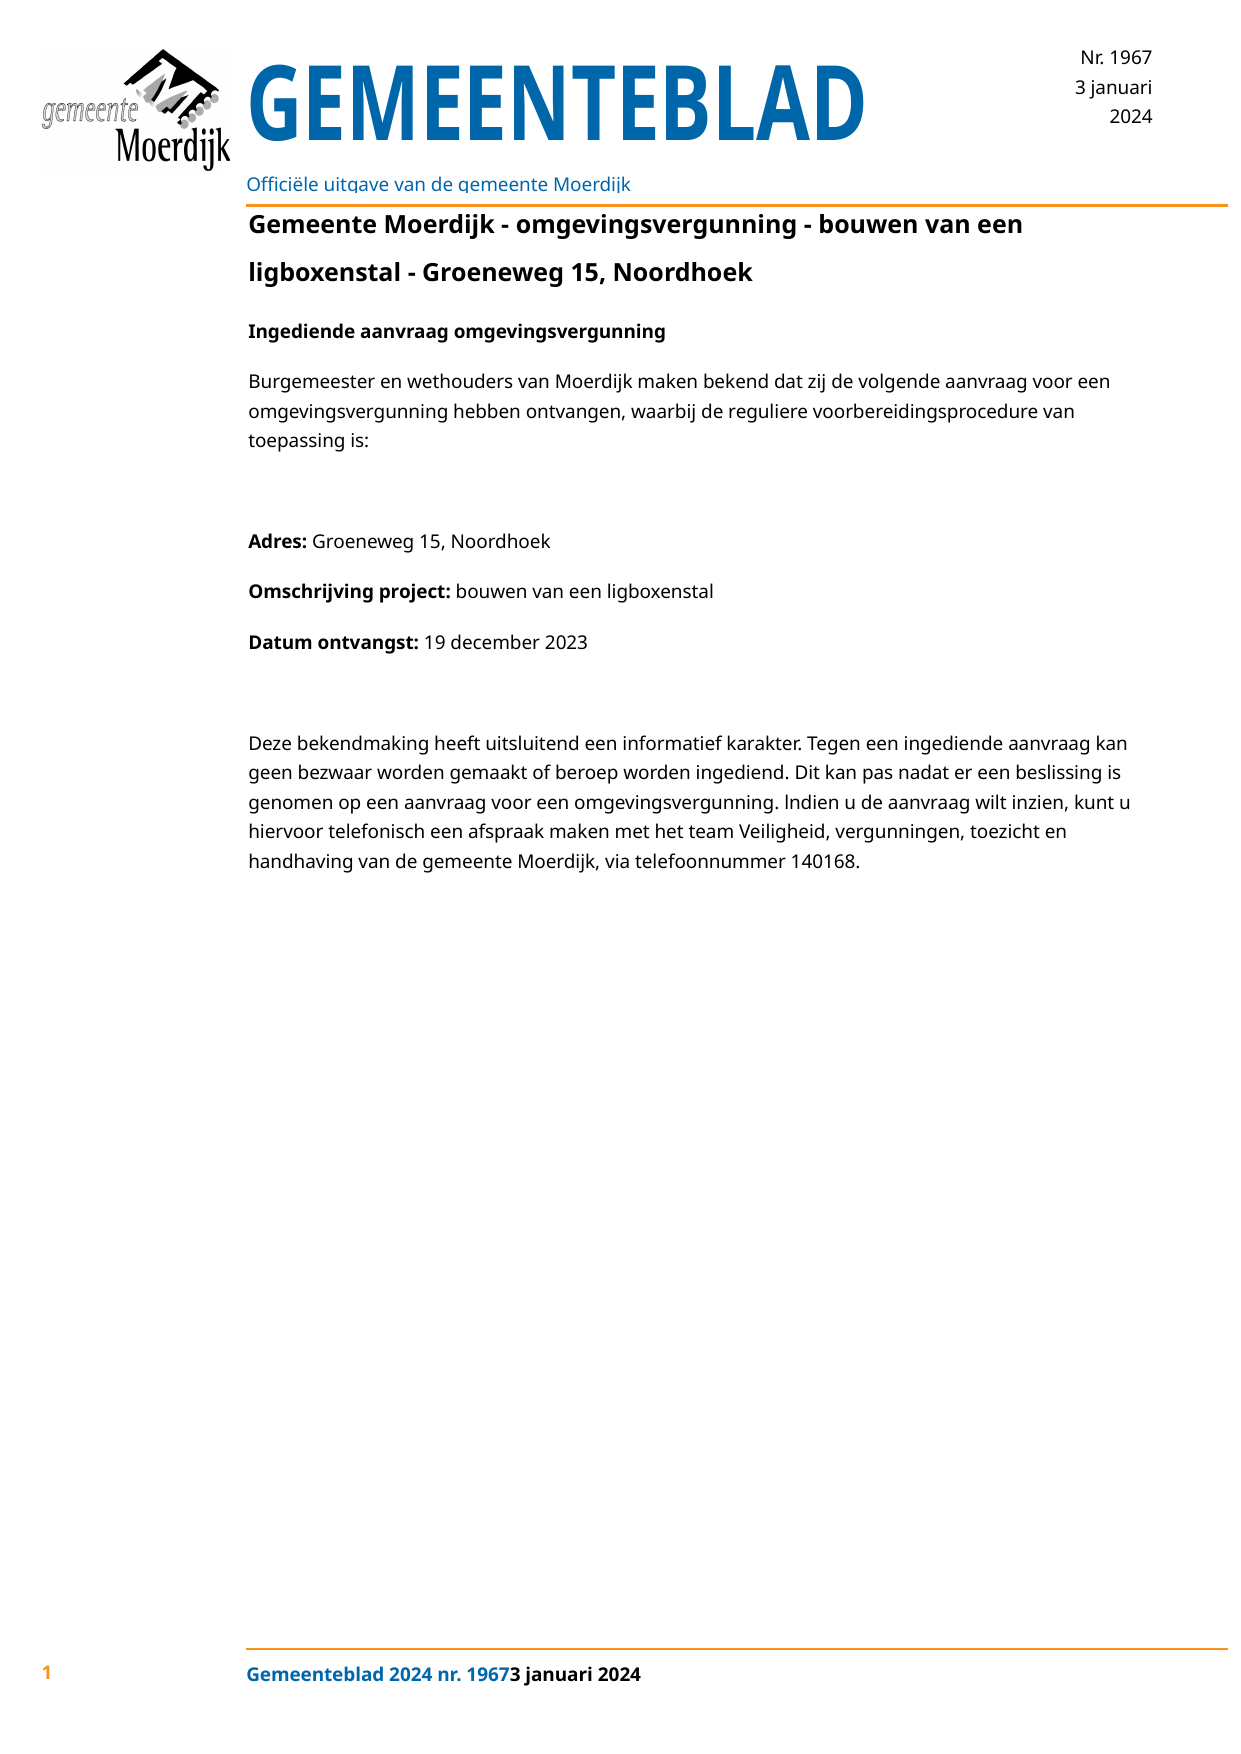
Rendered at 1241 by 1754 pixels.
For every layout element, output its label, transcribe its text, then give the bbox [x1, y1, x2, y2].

text Gemeente Moerdijk - omgevingsvergunning - bouwen van een ligboxenstal - Groeneweg 15, Noordhoek [248, 207, 1152, 288]
picture [41, 47, 231, 172]
text Omschrijving project: bouwen van een ligboxenstal [248, 579, 1152, 604]
text Datum ontvangst: 19 december 2023 [248, 629, 1152, 655]
text Ingediende aanvraag omgevingsvergunning [248, 318, 1152, 344]
text Adres: Groeneweg 15, Noordhoek [248, 528, 1152, 554]
text Burgemeester en wethouders van Moerdijk maken bekend dat zij de volgende aanvraag voor een omgevingsvergunning hebben ontvangen, waarbij de reguliere voorbereidingsprocedure van toepassing is: [248, 368, 1152, 453]
text Deze bekendmaking heeft uitsluitend een informatief karakter. Tegen een ingediende aanvraag kan geen bezwaar worden gemaakt of beroep worden ingediend. Dit kan pas nadat er een beslissing is genomen op een aanvraag voor een omgevingsvergunning. lndien u de aanvraag wilt inzien, kunt u hiervoor telefonisch een afspraak maken met het team Veiligheid, vergunningen, toezicht en handhaving van de gemeente Moerdijk, via telefoonnummer 140168. [248, 730, 1152, 874]
